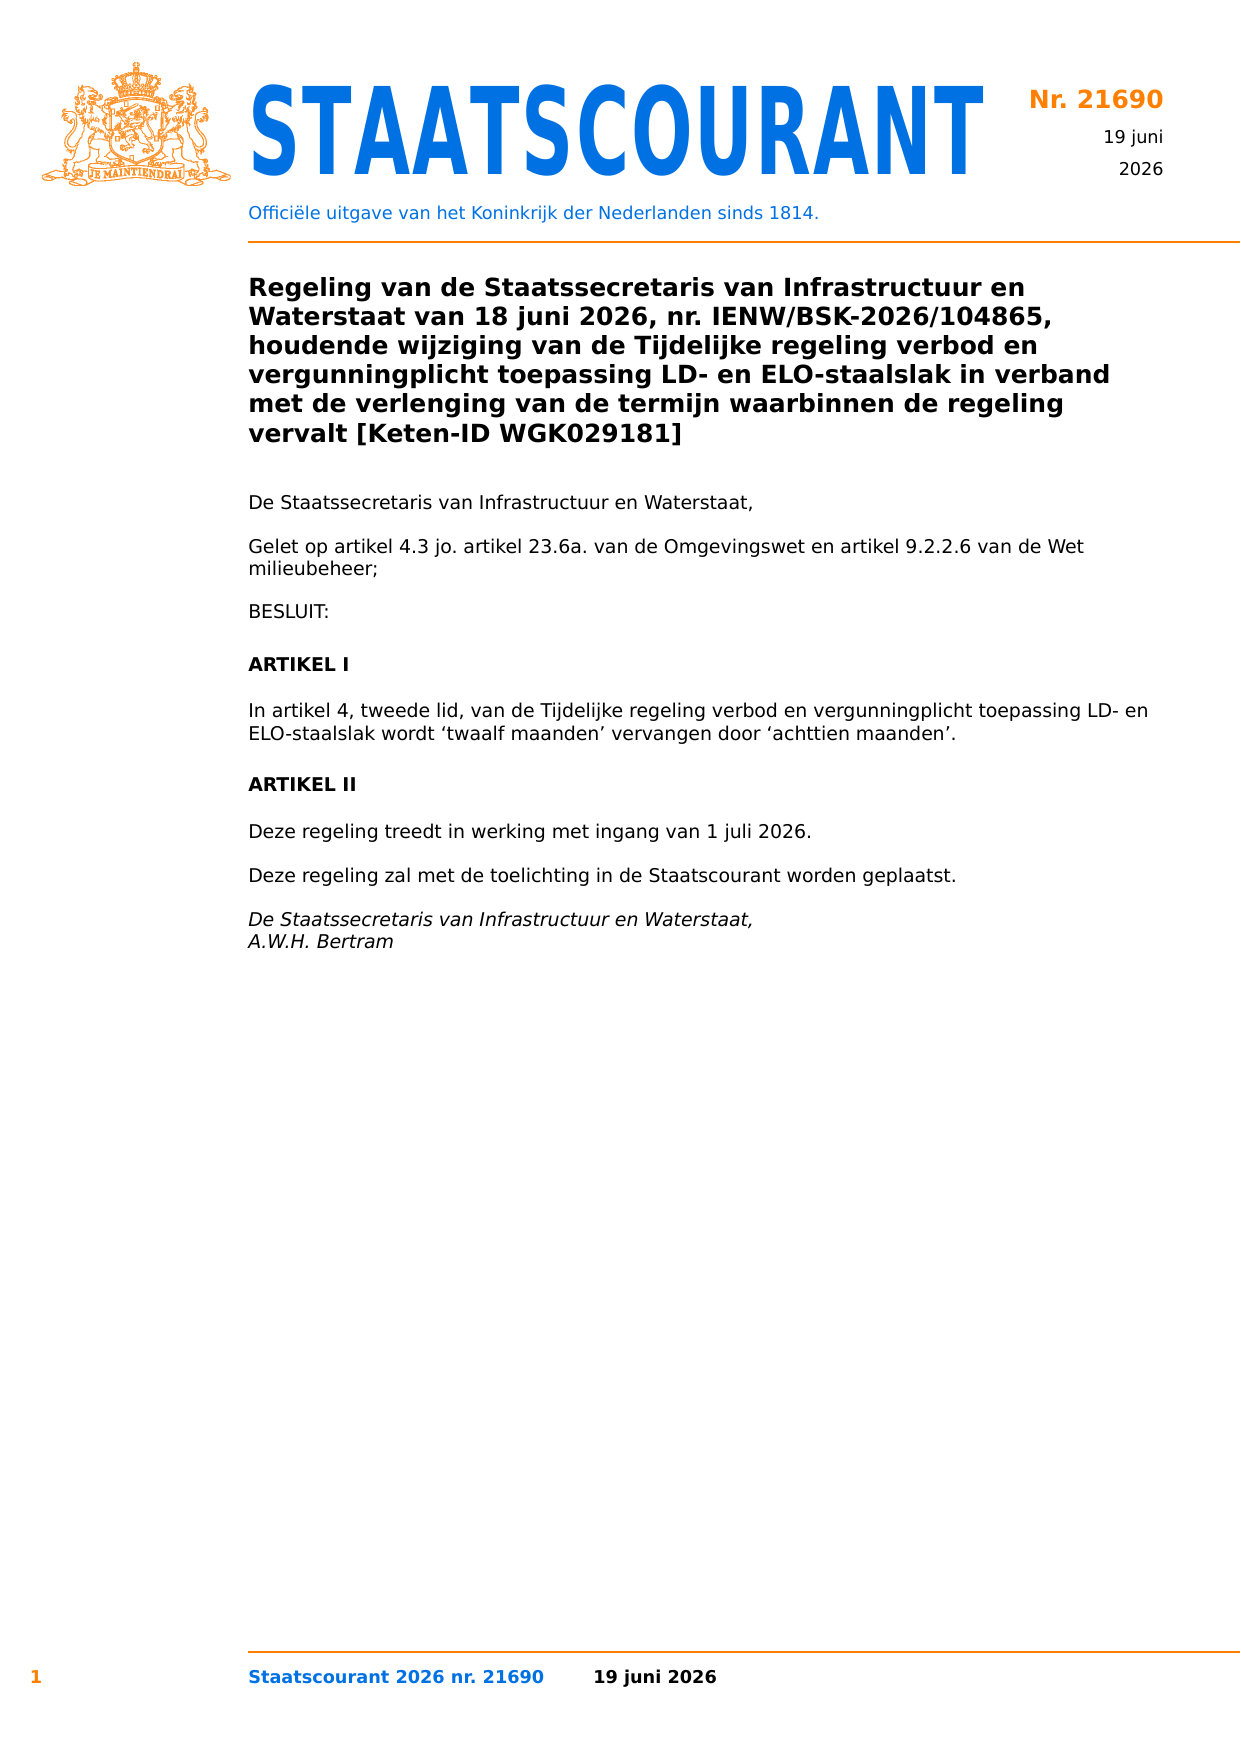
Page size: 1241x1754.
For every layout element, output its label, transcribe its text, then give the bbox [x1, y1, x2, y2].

text De Staatssecretaris van Infrastructuur en Waterstaat, [248, 492, 1163, 514]
table_header STAATSCOURANT [248, 62, 998, 203]
subtitle ARTIKEL II [248, 774, 1163, 796]
subtitle Regeling van de Staatssecretaris van Infrastructuur en Waterstaat van 18 juni 2026, nr. IENW/BSK-2026/104865, houdende wijziging van de Tijdelijke regeling verbod en vergunningplicht toepassing LD- en ELO-staalslak in verband met de verlenging van de termijn waarbinnen de regeling vervalt [Keten-ID WGK029181] [248, 273, 1163, 448]
text In artikel 4, tweede lid, van de Tijdelijke regeling verbod en vergunningplicht toepassing LD- en ELO-staalslak wordt ‘twaalf maanden’ vervangen door ‘achttien maanden’. [248, 700, 1163, 744]
table_cell 19 juni [998, 121, 1240, 153]
table_header [25, 62, 248, 241]
text Deze regeling zal met de toelichting in de Staatscourant worden geplaatst. [248, 865, 1163, 887]
text Deze regeling treedt in werking met ingang van 1 juli 2026. [248, 821, 1163, 843]
table_cell Officiële uitgave van het Koninkrijk der Nederlanden sinds 1814. [248, 203, 1240, 241]
text BESLUIT: [248, 601, 1163, 623]
subtitle ARTIKEL I [248, 653, 1163, 675]
table_header Nr. 21690 [998, 62, 1240, 121]
table_cell 2026 [998, 153, 1240, 203]
picture [41, 62, 231, 186]
text Gelet op artikel 4.3 jo. artikel 23.6a. van de Omgevingswet en artikel 9.2.2.6 van de Wet milieubeheer; [248, 536, 1163, 579]
text De Staatssecretaris van Infrastructuur en Waterstaat, A.W.H. Bertram [248, 909, 1163, 953]
